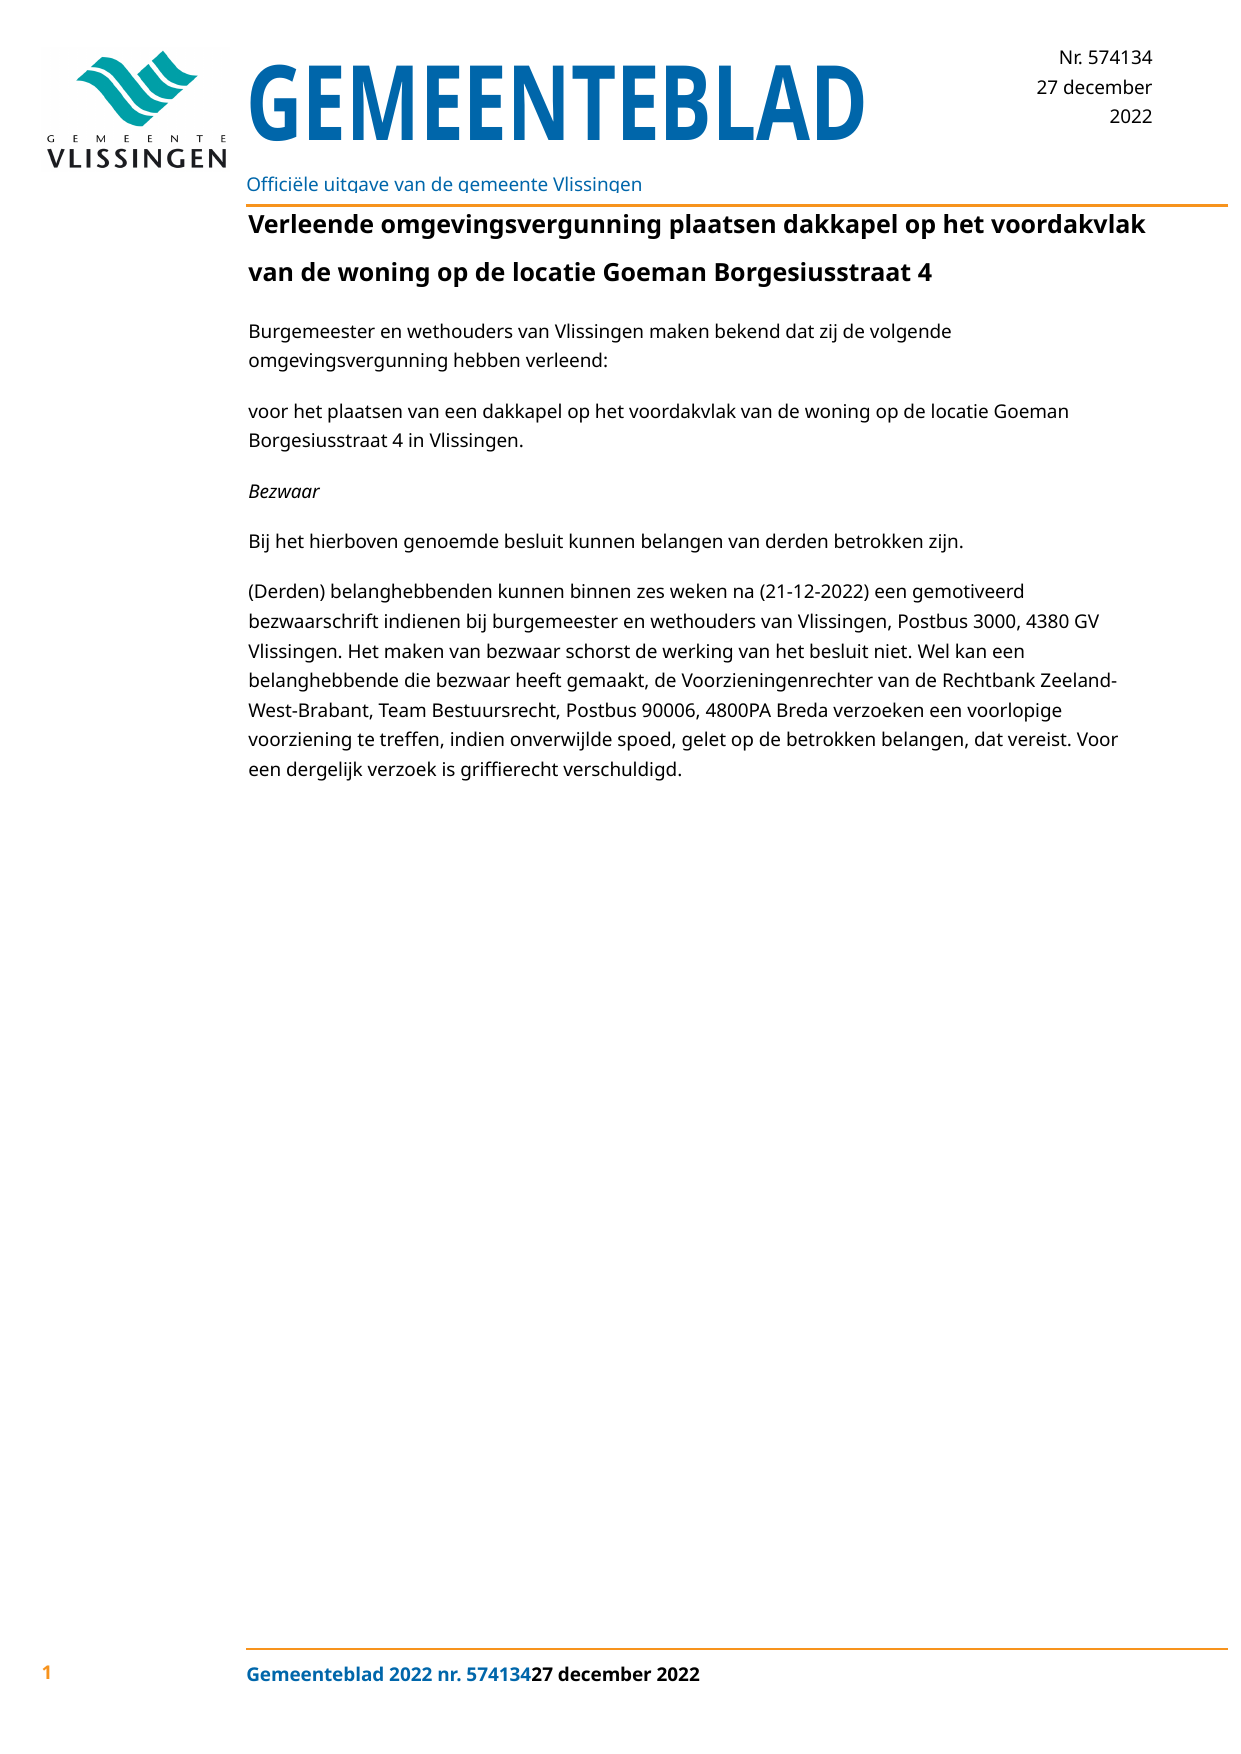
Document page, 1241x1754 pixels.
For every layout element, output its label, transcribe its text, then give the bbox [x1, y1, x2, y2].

text (Derden) belanghebbenden kunnen binnen zes weken na (21-12-2022) een gemotiveerd bezwaarschrift indienen bij burgemeester en wethouders van Vlissingen, Postbus 3000, 4380 GV Vlissingen. Het maken van bezwaar schorst de werking van het besluit niet. Wel kan een belanghebbende die bezwaar heeft gemaakt, de Voorzieningenrechter van de Rechtbank Zeeland-West-Brabant, Team Bestuursrecht, Postbus 90006, 4800PA Breda verzoeken een voorlopige voorziening te treffen, indien onverwijlde spoed, gelet op de betrokken belangen, dat vereist. Voor een dergelijk verzoek is griffierecht verschuldigd. [248, 579, 1152, 782]
text Verleende omgevingsvergunning plaatsen dakkapel op het voordakvlak van de woning op de locatie Goeman Borgesiusstraat 4 [248, 207, 1152, 288]
text Bezwaar [248, 478, 1152, 504]
text voor het plaatsen van een dakkapel op het voordakvlak van de woning op de locatie Goeman Borgesiusstraat 4 in Vlissingen. [248, 398, 1152, 453]
text Bij het hierboven genoemde besluit kunnen belangen van derden betrokken zijn. [248, 528, 1152, 554]
picture [41, 47, 231, 172]
text Burgemeester en wethouders van Vlissingen maken bekend dat zij de volgende omgevingsvergunning hebben verleend: [248, 318, 1152, 373]
